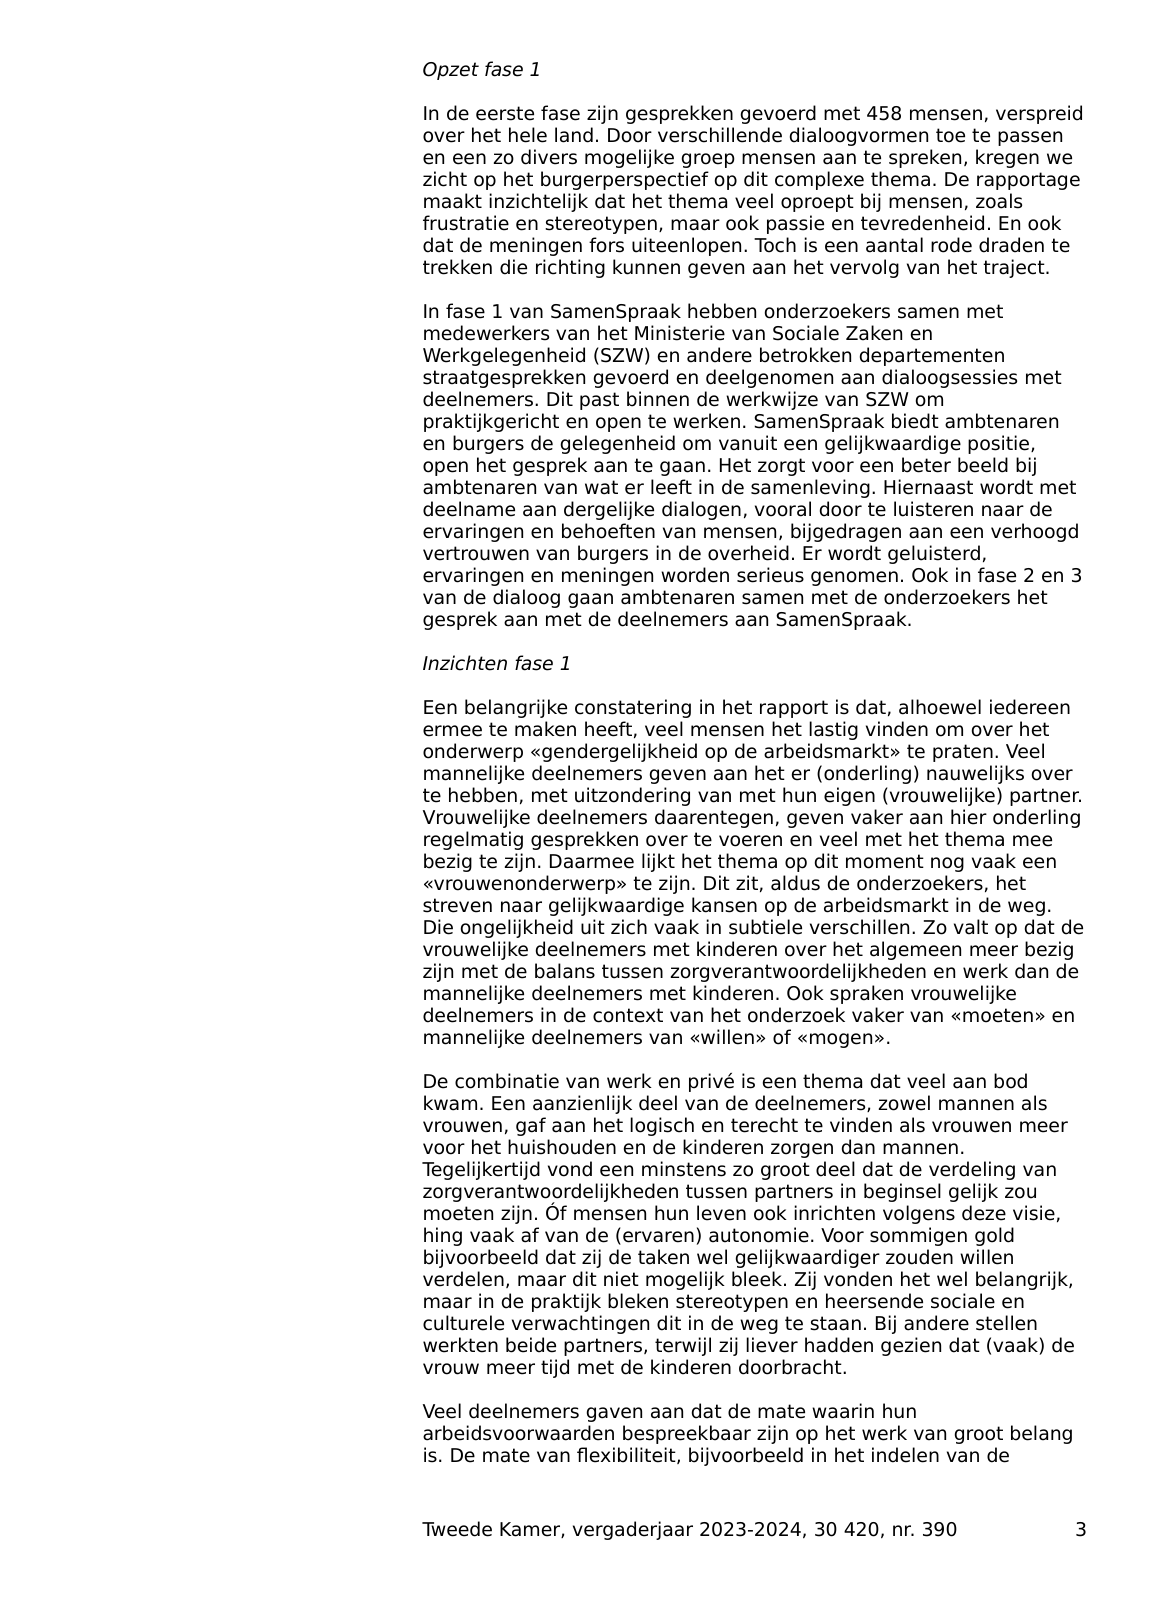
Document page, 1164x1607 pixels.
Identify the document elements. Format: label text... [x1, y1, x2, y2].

text Veel deelnemers gaven aan dat de mate waarin hun arbeidsvoorwaarden bespreekbaar zijn op het werk van groot belang is. De mate van flexibiliteit, bijvoorbeeld in het indelen van de [422, 1401, 1087, 1467]
text In de eerste fase zijn gesprekken gevoerd met 458 mensen, verspreid over het hele land. Door verschillende dialoogvormen toe te passen en een zo divers mogelijke groep mensen aan te spreken, kregen we zicht op het burgerperspectief op dit complexe thema. De rapportage maakt inzichtelijk dat het thema veel oproept bij mensen, zoals frustratie en stereotypen, maar ook passie en tevredenheid. En ook dat de meningen fors uiteenlopen. Toch is een aantal rode draden te trekken die richting kunnen geven aan het vervolg van het traject. [422, 103, 1087, 279]
text Een belangrijke constatering in het rapport is dat, alhoewel iedereen ermee te maken heeft, veel mensen het lastig vinden om over het onderwerp «gendergelijkheid op de arbeidsmarkt» te praten. Veel mannelijke deelnemers geven aan het er (onderling) nauwelijks over te hebben, met uitzondering van met hun eigen (vrouwelijke) partner. Vrouwelijke deelnemers daarentegen, geven vaker aan hier onderling regelmatig gesprekken over te voeren en veel met het thema mee bezig te zijn. Daarmee lijkt het thema op dit moment nog vaak een «vrouwenonderwerp» te zijn. Dit zit, aldus de onderzoekers, het streven naar gelijkwaardige kansen op de arbeidsmarkt in de weg. Die ongelijkheid uit zich vaak in subtiele verschillen. Zo valt op dat de vrouwelijke deelnemers met kinderen over het algemeen meer bezig zijn met de balans tussen zorgverantwoordelijkheden en werk dan de mannelijke deelnemers met kinderen. Ook spraken vrouwelijke deelnemers in de context van het onderzoek vaker van «moeten» en mannelijke deelnemers van «willen» of «mogen». [422, 697, 1087, 1049]
subtitle Opzet fase 1 [422, 59, 1087, 81]
subtitle Inzichten fase 1 [422, 653, 1087, 675]
text De combinatie van werk en privé is een thema dat veel aan bod kwam. Een aanzienlijk deel van de deelnemers, zowel mannen als vrouwen, gaf aan het logisch en terecht te vinden als vrouwen meer voor het huishouden en de kinderen zorgen dan mannen. Tegelijkertijd vond een minstens zo groot deel dat de verdeling van zorgverantwoordelijkheden tussen partners in beginsel gelijk zou moeten zijn. Óf mensen hun leven ook inrichten volgens deze visie, hing vaak af van de (ervaren) autonomie. Voor sommigen gold bijvoorbeeld dat zij de taken wel gelijkwaardiger zouden willen verdelen, maar dit niet mogelijk bleek. Zij vonden het wel belangrijk, maar in de praktijk bleken stereotypen en heersende sociale en culturele verwachtingen dit in de weg te staan. Bij andere stellen werkten beide partners, terwijl zij liever hadden gezien dat (vaak) de vrouw meer tijd met de kinderen doorbracht. [422, 1071, 1087, 1379]
text In fase 1 van SamenSpraak hebben onderzoekers samen met medewerkers van het Ministerie van Sociale Zaken en Werkgelegenheid (SZW) en andere betrokken departementen straatgesprekken gevoerd en deelgenomen aan dialoogsessies met deelnemers. Dit past binnen de werkwijze van SZW om praktijkgericht en open te werken. SamenSpraak biedt ambtenaren en burgers de gelegenheid om vanuit een gelijkwaardige positie, open het gesprek aan te gaan. Het zorgt voor een beter beeld bij ambtenaren van wat er leeft in de samenleving. Hiernaast wordt met deelname aan dergelijke dialogen, vooral door te luisteren naar de ervaringen en behoeften van mensen, bijgedragen aan een verhoogd vertrouwen van burgers in de overheid. Er wordt geluisterd, ervaringen en meningen worden serieus genomen. Ook in fase 2 en 3 van de dialoog gaan ambtenaren samen met de onderzoekers het gesprek aan met de deelnemers aan SamenSpraak. [422, 301, 1087, 631]
